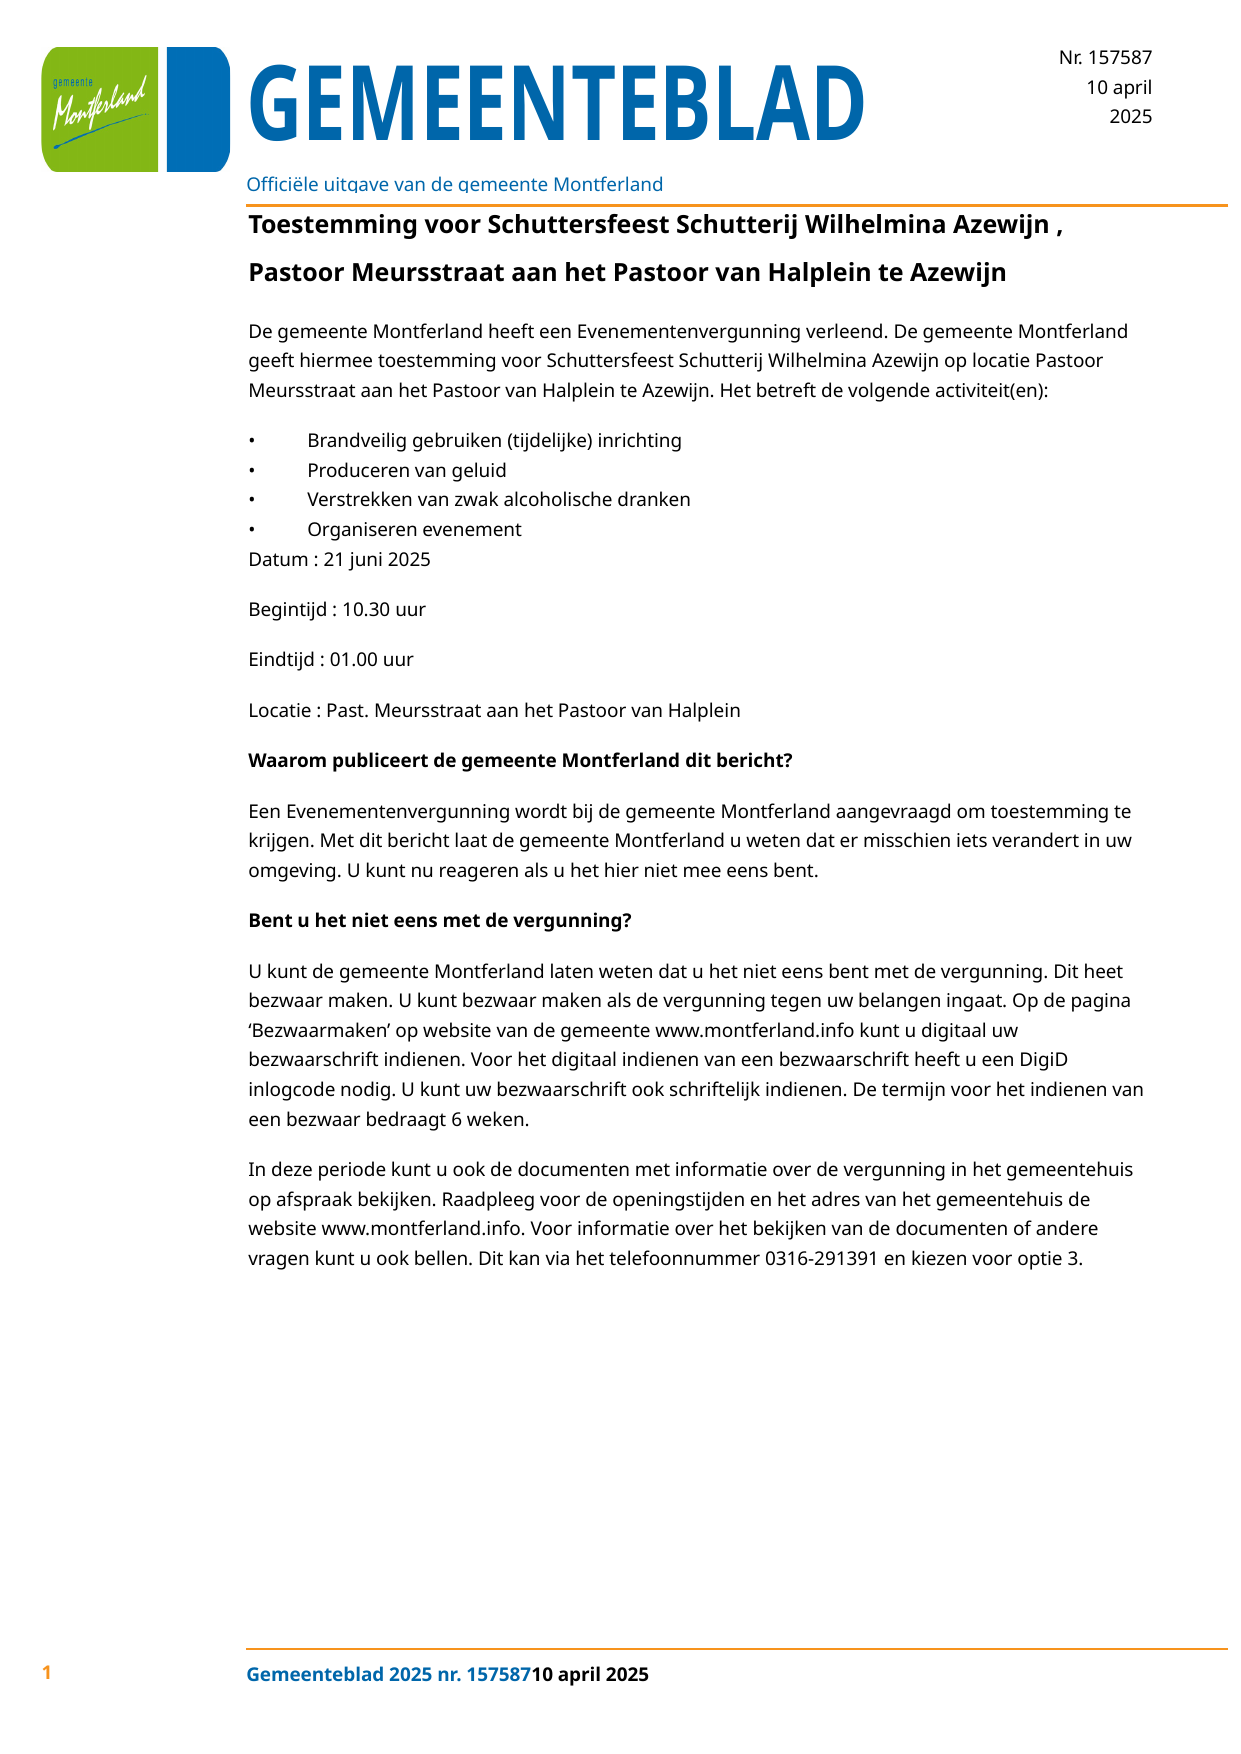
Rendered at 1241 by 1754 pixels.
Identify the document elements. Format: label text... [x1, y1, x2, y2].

list Organiseren evenement [248, 516, 1152, 542]
text In deze periode kunt u ook de documenten met informatie over de vergunning in het gemeentehuis op afspraak bekijken. Raadpleeg voor de openingstijden en het adres van het gemeentehuis de website www.montferland.info. Voor informatie over het bekijken van de documenten of andere vragen kunt u ook bellen. Dit kan via het telefoonnummer 0316-291391 en kiezen voor optie 3. [248, 1156, 1152, 1271]
text Begintijd : 10.30 uur [248, 596, 1152, 622]
text Datum : 21 juni 2025 [248, 546, 1152, 572]
list Produceren van geluid [248, 457, 1152, 483]
text De gemeente Montferland heeft een Evenementenvergunning verleend. De gemeente Montferland geeft hiermee toestemming voor Schuttersfeest Schutterij Wilhelmina Azewijn op locatie Pastoor Meursstraat aan het Pastoor van Halplein te Azewijn. Het betreft de volgende activiteit(en): [248, 318, 1152, 403]
picture [41, 47, 231, 172]
text Waarom publiceert de gemeente Montferland dit bericht? [248, 747, 1152, 773]
text Een Evenementenvergunning wordt bij de gemeente Montferland aangevraagd om toestemming te krijgen. Met dit bericht laat de gemeente Montferland u weten dat er misschien iets verandert in uw omgeving. U kunt nu reageren als u het hier niet mee eens bent. [248, 798, 1152, 883]
text Bent u het niet eens met de vergunning? [248, 907, 1152, 933]
text Locatie : Past. Meursstraat aan het Pastoor van Halplein [248, 697, 1152, 723]
list Verstrekken van zwak alcoholische dranken [248, 487, 1152, 512]
text Toestemming voor Schuttersfeest Schutterij Wilhelmina Azewijn , Pastoor Meursstraat aan het Pastoor van Halplein te Azewijn [248, 207, 1152, 288]
text U kunt de gemeente Montferland laten weten dat u het niet eens bent met de vergunning. Dit heet bezwaar maken. U kunt bezwaar maken als de vergunning tegen uw belangen ingaat. Op de pagina ‘Bezwaarmaken’ op website van de gemeente www.montferland.info kunt u digitaal uw bezwaarschrift indienen. Voor het digitaal indienen van een bezwaarschrift heeft u een DigiD inlogcode nodig. U kunt uw bezwaarschrift ook schriftelijk indienen. De termijn voor het indienen van een bezwaar bedraagt 6 weken. [248, 958, 1152, 1132]
text Eindtijd : 01.00 uur [248, 647, 1152, 672]
list Brandveilig gebruiken (tijdelijke) inrichting [248, 427, 1152, 453]
